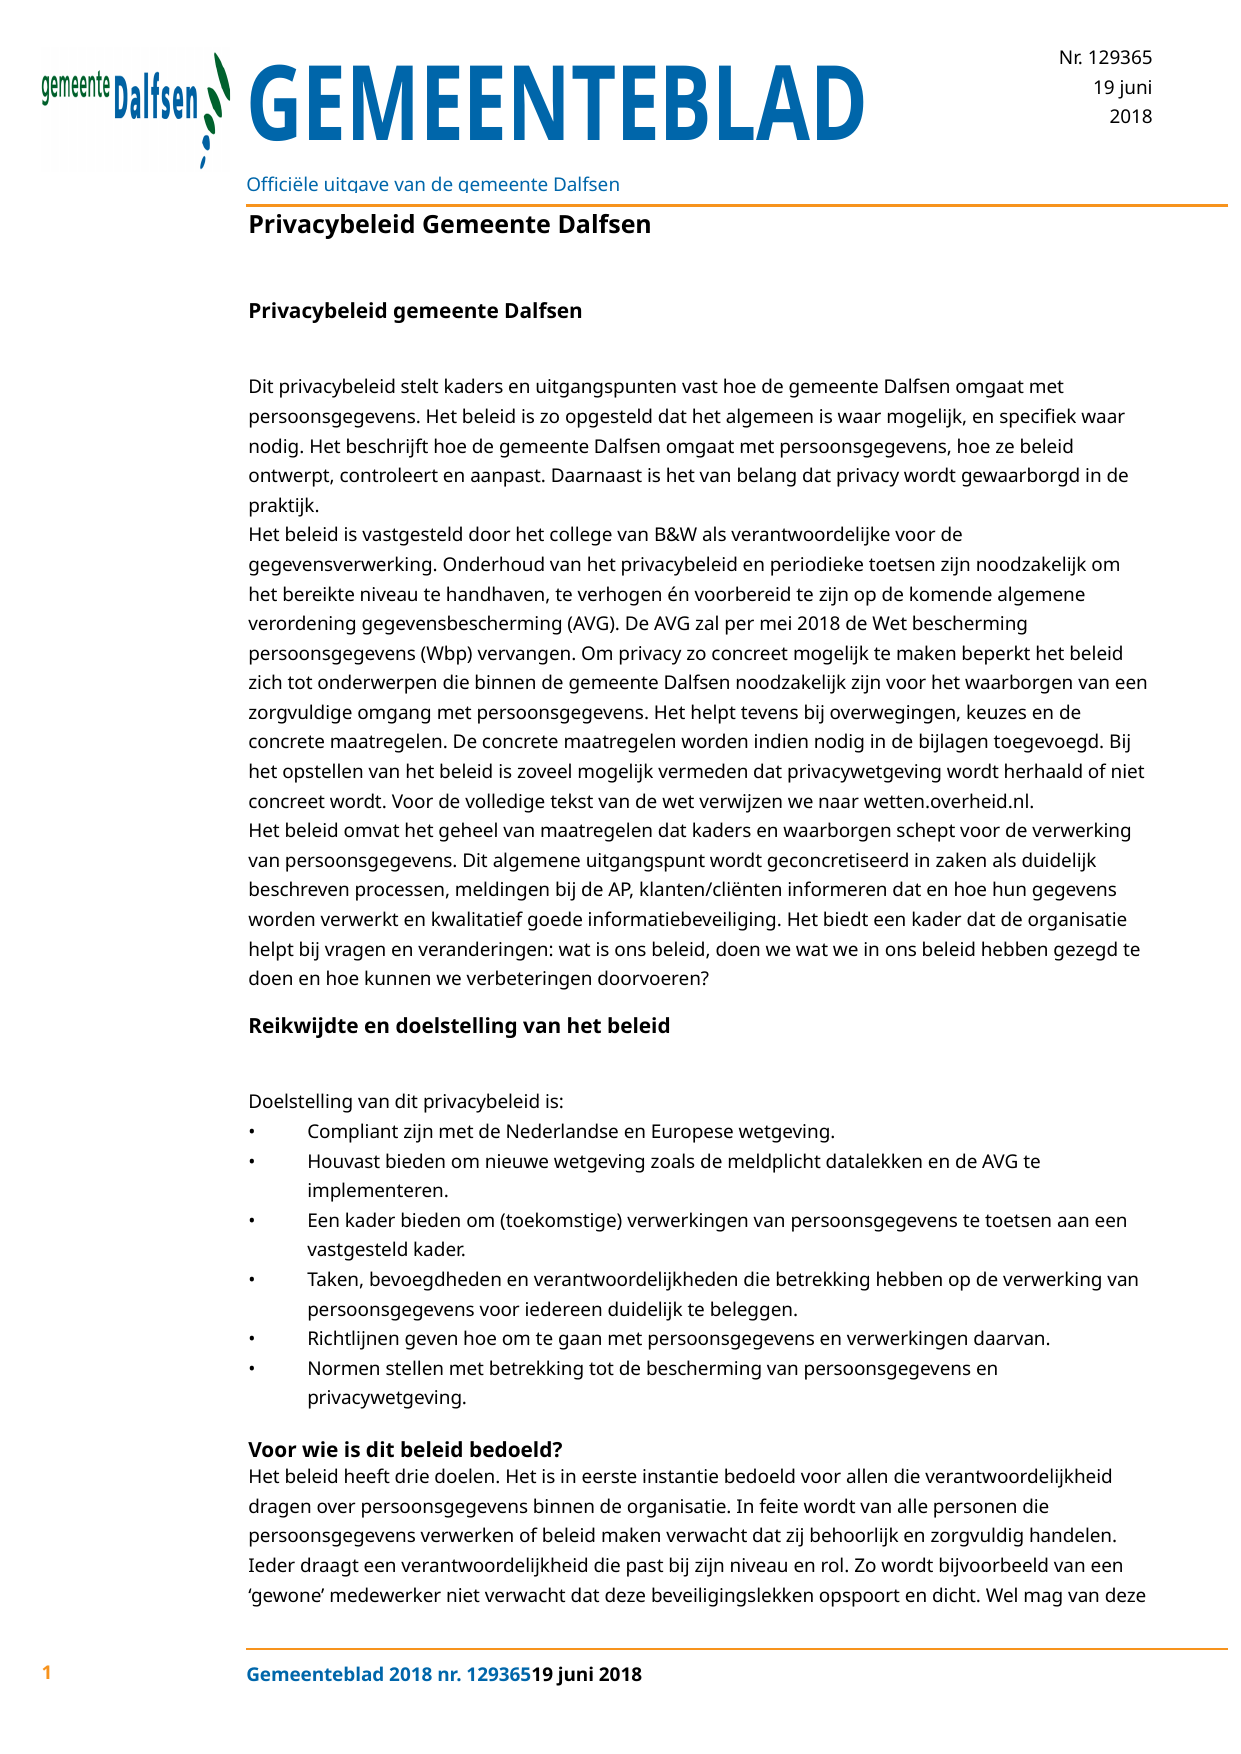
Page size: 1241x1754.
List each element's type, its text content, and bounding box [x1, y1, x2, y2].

text Privacybeleid gemeente Dalfsen [248, 296, 1152, 324]
text Privacybeleid Gemeente Dalfsen [248, 207, 1152, 241]
list Compliant zijn met de Nederlandse en Europese wetgeving. [248, 1118, 1152, 1144]
list Een kader bieden om (toekomstige) verwerkingen van persoonsgegevens te toetsen aan een vastgesteld kader. [248, 1207, 1152, 1262]
list Normen stellen met betrekking tot de bescherming van persoonsgegevens en privacywetgeving. [248, 1355, 1152, 1410]
list Taken, bevoegdheden en verantwoordelijkheden die betrekking hebben op de verwerking van persoonsgegevens voor iedereen duidelijk te beleggen. [248, 1266, 1152, 1322]
picture [41, 47, 231, 172]
text Dit privacybeleid stelt kaders en uitgangspunten vast hoe de gemeente Dalfsen omgaat met persoonsgegevens. Het beleid is zo opgesteld dat het algemeen is waar mogelijk, en specifiek waar nodig. Het beschrijft hoe de gemeente Dalfsen omgaat met persoonsgegevens, hoe ze beleid ontwerpt, controleert en aanpast. Daarnaast is het van belang dat privacy wordt gewaarborgd in de praktijk. [248, 374, 1152, 518]
text Het beleid heeft drie doelen. Het is in eerste instantie bedoeld voor allen die verantwoordelijkheid dragen over persoonsgegevens binnen de organisatie. In feite wordt van alle personen die persoonsgegevens verwerken of beleid maken verwacht dat zij behoorlijk en zorgvuldig handelen. Ieder draagt een verantwoordelijkheid die past bij zijn niveau en rol. Zo wordt bijvoorbeeld van een ‘gewone’ medewerker niet verwacht dat deze beveiligingslekken opspoort en dicht. Wel mag van deze [248, 1463, 1152, 1607]
list Houvast bieden om nieuwe wetgeving zoals de meldplicht datalekken en de AVG te implementeren. [248, 1148, 1152, 1203]
list Richtlijnen geven hoe om te gaan met persoonsgegevens en verwerkingen daarvan. [248, 1325, 1152, 1351]
text Doelstelling van dit privacybeleid is: [248, 1089, 1152, 1114]
text Reikwijdte en doelstelling van het beleid [248, 1011, 1152, 1039]
text Het beleid omvat het geheel van maatregelen dat kaders en waarborgen schept voor de verwerking van persoonsgegevens. Dit algemene uitgangspunt wordt geconcretiseerd in zaken als duidelijk beschreven processen, meldingen bij de AP, klanten/cliënten informeren dat en hoe hun gegevens worden verwerkt en kwalitatief goede informatiebeveiliging. Het biedt een kader dat de organisatie helpt bij vragen en veranderingen: wat is ons beleid, doen we wat we in ons beleid hebben gezegd te doen en hoe kunnen we verbeteringen doorvoeren? [248, 817, 1152, 991]
text Het beleid is vastgesteld door het college van B&W als verantwoordelijke voor de gegevensverwerking. Onderhoud van het privacybeleid en periodieke toetsen zijn noodzakelijk om het bereikte niveau te handhaven, te verhogen én voorbereid te zijn op de komende algemene verordening gegevensbescherming (AVG). De AVG zal per mei 2018 de Wet bescherming persoonsgegevens (Wbp) vervangen. Om privacy zo concreet mogelijk te maken beperkt het beleid zich tot onderwerpen die binnen de gemeente Dalfsen noodzakelijk zijn voor het waarborgen van een zorgvuldige omgang met persoonsgegevens. Het helpt tevens bij overwegingen, keuzes en de concrete maatregelen. De concrete maatregelen worden indien nodig in de bijlagen toegevoegd. Bij het opstellen van het beleid is zoveel mogelijk vermeden dat privacywetgeving wordt herhaald of niet concreet wordt. Voor de volledige tekst van de wet verwijzen we naar wetten.overheid.nl. [248, 522, 1152, 814]
text Voor wie is dit beleid bedoeld? [248, 1435, 1152, 1463]
